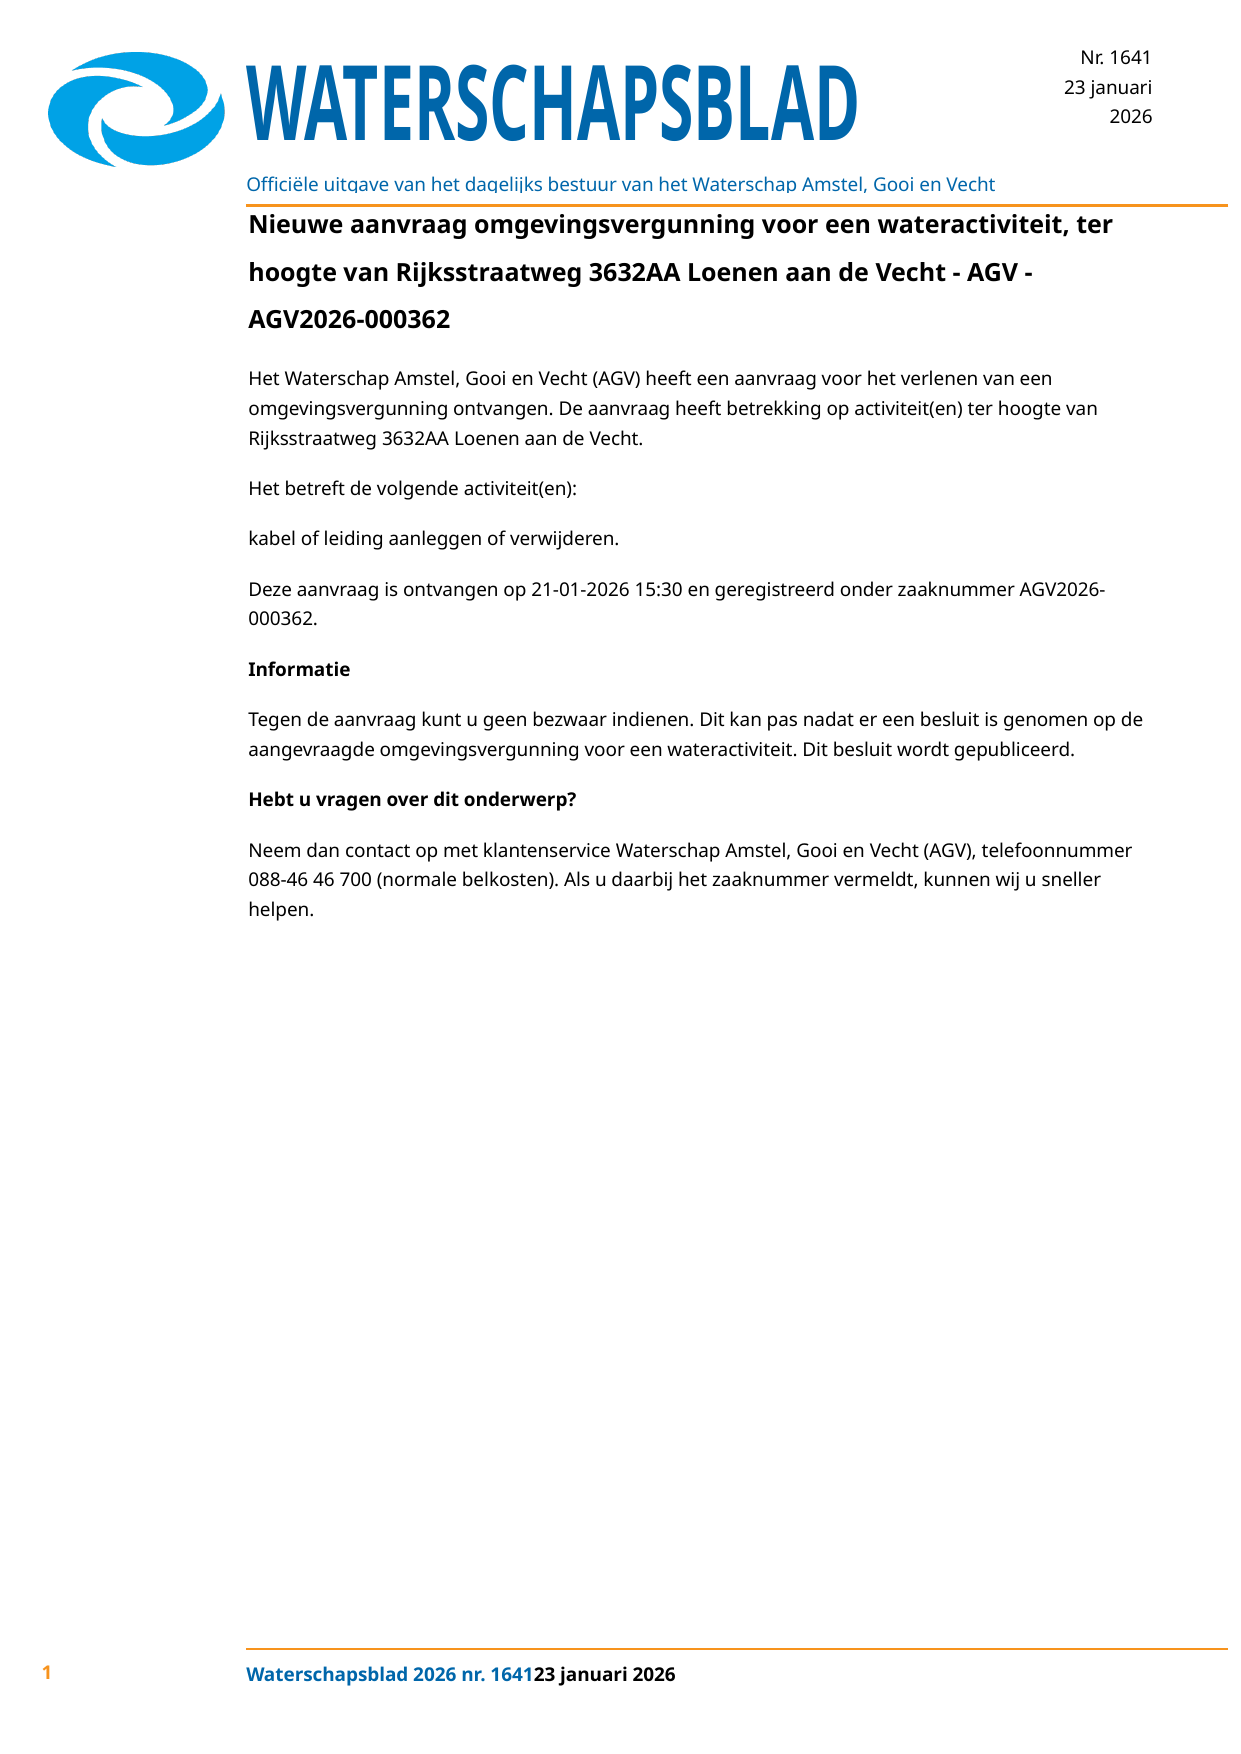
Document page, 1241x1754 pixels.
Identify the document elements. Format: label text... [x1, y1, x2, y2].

text Deze aanvraag is ontvangen op 21-01-2026 15:30 en geregistreerd onder zaaknummer AGV2026-000362. [248, 576, 1152, 631]
picture [41, 47, 231, 172]
text Het betreft de volgende activiteit(en): [248, 475, 1152, 501]
text Hebt u vragen over dit onderwerp? [248, 786, 1152, 812]
text kabel of leiding aanleggen of verwijderen. [248, 526, 1152, 551]
text Tegen de aanvraag kunt u geen bezwaar indienen. Dit kan pas nadat er een besluit is genomen op de aangevraagde omgevingsvergunning voor een wateractiviteit. Dit besluit wordt gepubliceerd. [248, 706, 1152, 762]
text Nieuwe aanvraag omgevingsvergunning voor een wateractiviteit, ter hoogte van Rijksstraatweg 3632AA Loenen aan de Vecht - AGV - AGV2026-000362 [248, 207, 1152, 336]
text Neem dan contact op met klantenservice Waterschap Amstel, Gooi en Vecht (AGV), telefoonnummer 088-46 46 700 (normale belkosten). Als u daarbij het zaaknummer vermeldt, kunnen wij u sneller helpen. [248, 837, 1152, 922]
text Informatie [248, 656, 1152, 682]
text Het Waterschap Amstel, Gooi en Vecht (AGV) heeft een aanvraag voor het verlenen van een omgevingsvergunning ontvangen. De aanvraag heeft betrekking op activiteit(en) ter hoogte van Rijksstraatweg 3632AA Loenen aan de Vecht. [248, 366, 1152, 450]
